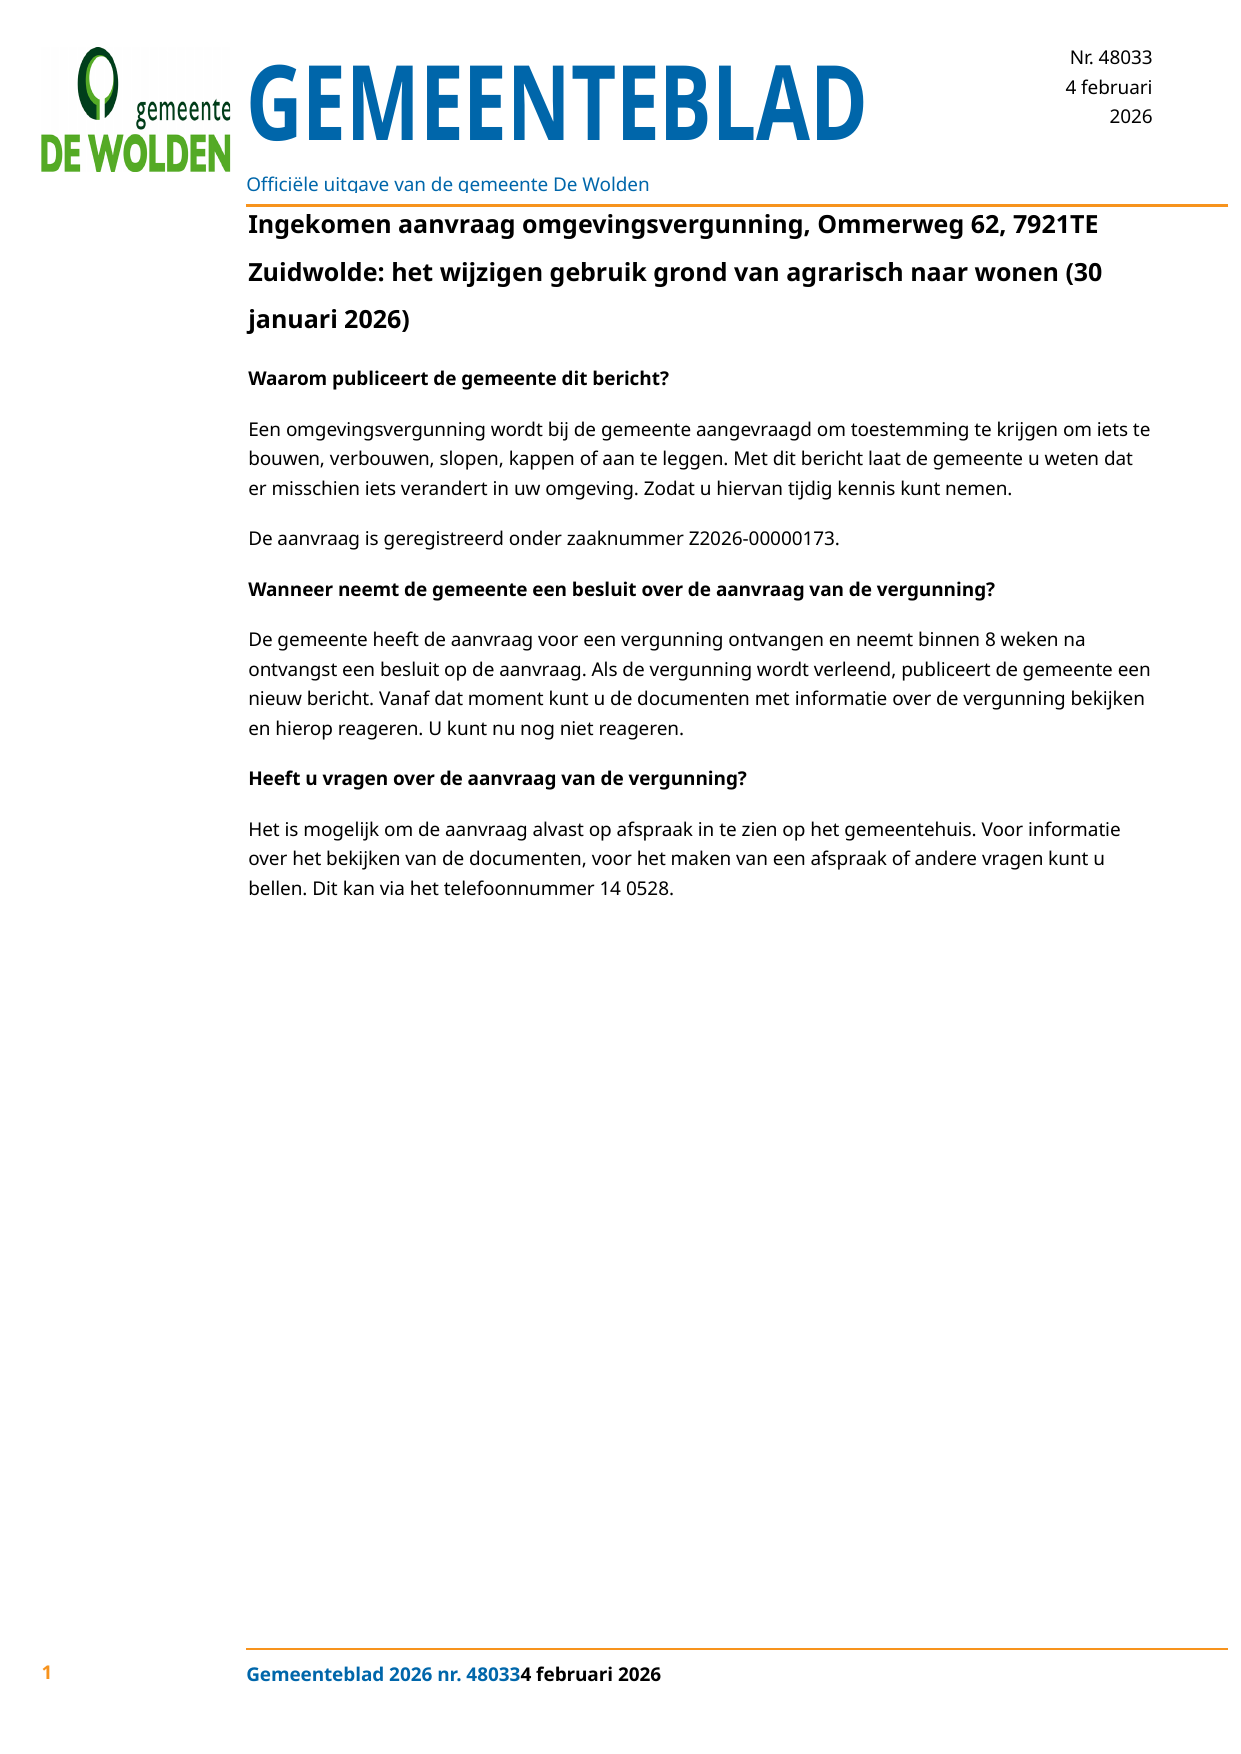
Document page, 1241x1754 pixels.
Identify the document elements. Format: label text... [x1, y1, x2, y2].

text Ingekomen aanvraag omgevingsvergunning, Ommerweg 62, 7921TE Zuidwolde: het wijzigen gebruik grond van agrarisch naar wonen (30 januari 2026) [248, 207, 1152, 336]
text Het is mogelijk om de aanvraag alvast op afspraak in te zien op het gemeentehuis. Voor informatie over het bekijken van de documenten, voor het maken van een afspraak of andere vragen kunt u bellen. Dit kan via het telefoonnummer 14 0528. [248, 816, 1152, 901]
text De aanvraag is geregistreerd onder zaaknummer Z2026-00000173. [248, 526, 1152, 551]
text Waarom publiceert de gemeente dit bericht? [248, 366, 1152, 391]
text Wanneer neemt de gemeente een besluit over de aanvraag van de vergunning? [248, 576, 1152, 602]
text De gemeente heeft de aanvraag voor een vergunning ontvangen en neemt binnen 8 weken na ontvangst een besluit op de aanvraag. Als de vergunning wordt verleend, publiceert de gemeente een nieuw bericht. Vanaf dat moment kunt u de documenten met informatie over de vergunning bekijken en hierop reageren. U kunt nu nog niet reageren. [248, 626, 1152, 741]
text Heeft u vragen over de aanvraag van de vergunning? [248, 766, 1152, 791]
text Een omgevingsvergunning wordt bij de gemeente aangevraagd om toestemming te krijgen om iets te bouwen, verbouwen, slopen, kappen of aan te leggen. Met dit bericht laat de gemeente u weten dat er misschien iets verandert in uw omgeving. Zodat u hiervan tijdig kennis kunt nemen. [248, 416, 1152, 501]
picture [41, 47, 231, 172]
